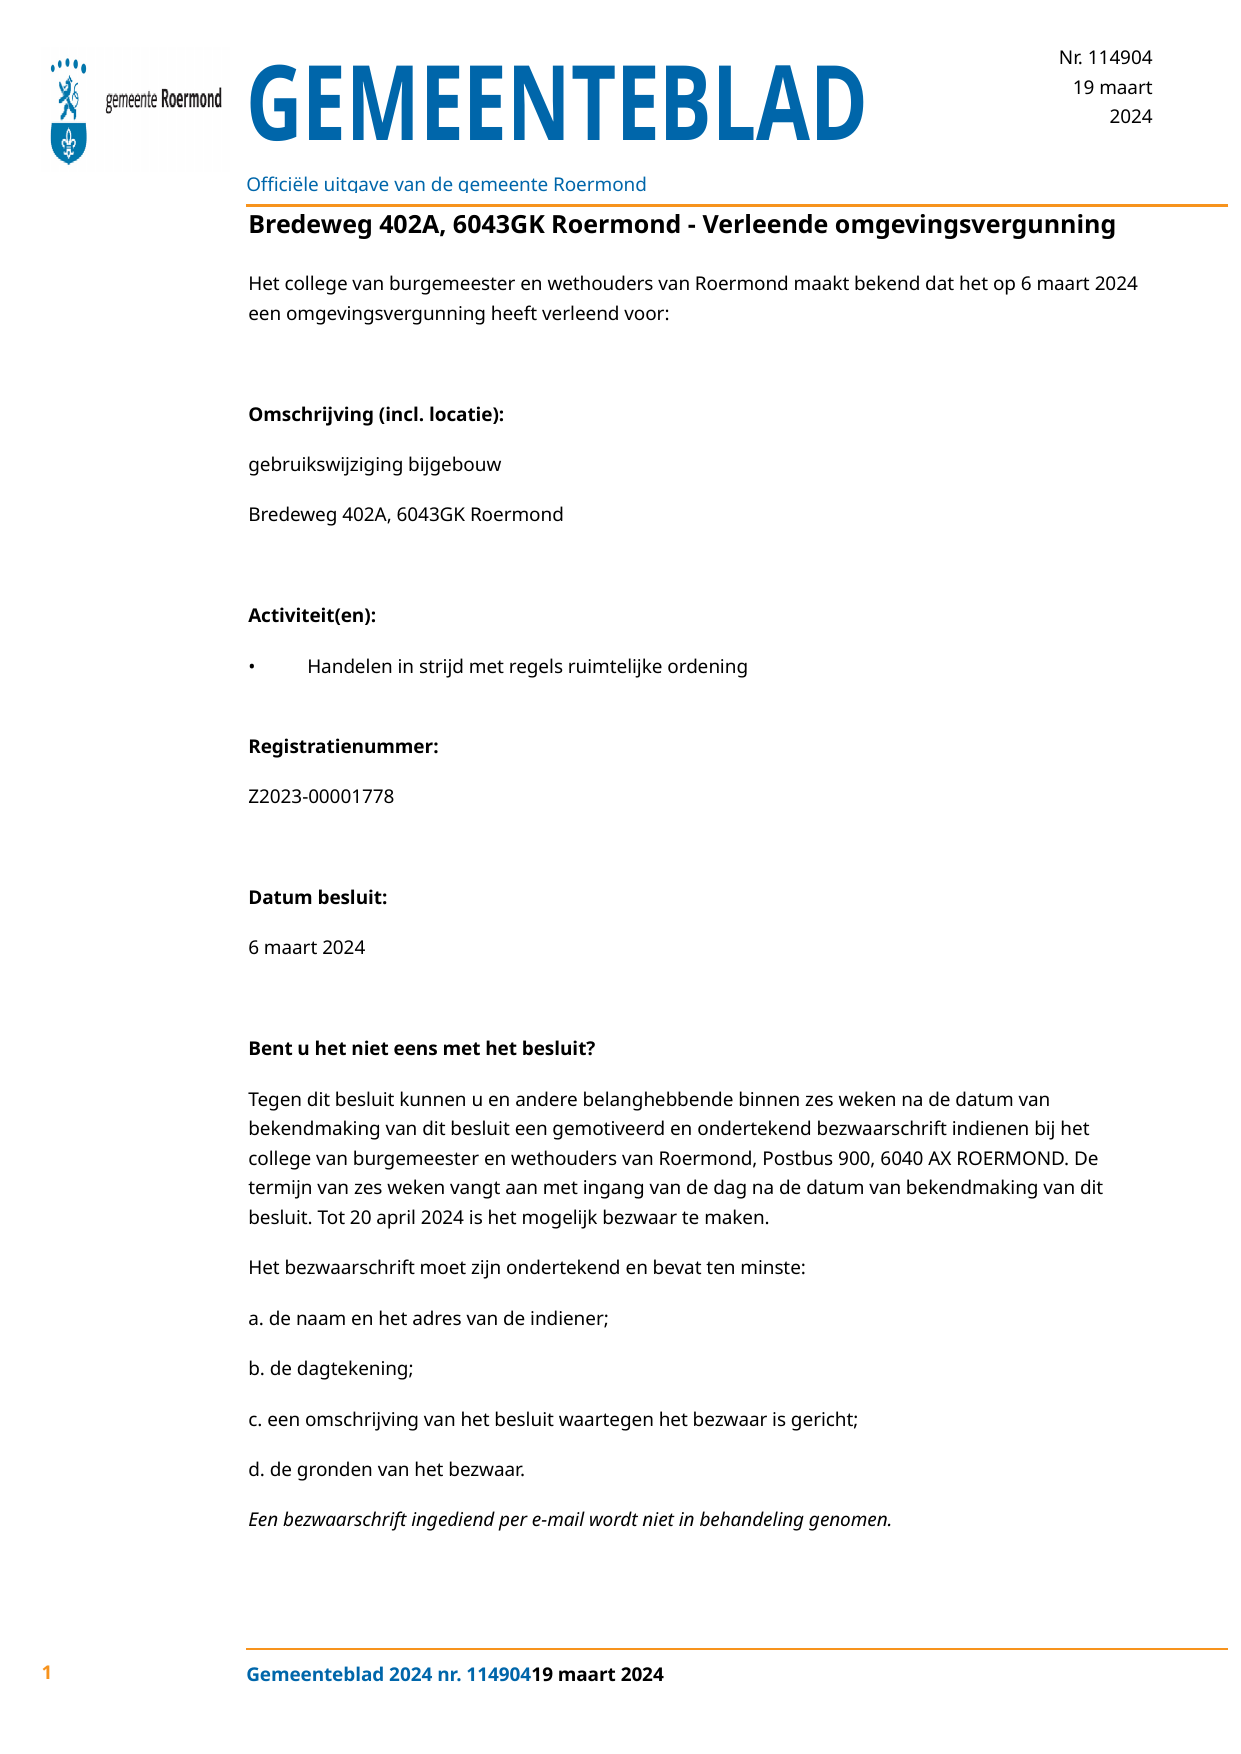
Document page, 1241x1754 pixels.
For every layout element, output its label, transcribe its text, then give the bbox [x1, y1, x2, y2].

text Registratienummer: [248, 733, 1152, 758]
text Activiteit(en): [248, 602, 1152, 628]
text Omschrijving (incl. locatie): [248, 401, 1152, 426]
text d. de gronden van het bezwaar. [248, 1456, 1152, 1482]
text Bredeweg 402A, 6043GK Roermond - Verleende omgevingsvergunning [248, 207, 1152, 241]
text c. een omschrijving van het besluit waartegen het bezwaar is gericht; [248, 1406, 1152, 1431]
text Datum besluit: [248, 884, 1152, 910]
text gebruikswijziging bijgebouw [248, 451, 1152, 477]
text Bent u het niet eens met het besluit? [248, 1035, 1152, 1061]
text a. de naam en het adres van de indiener; [248, 1305, 1152, 1331]
picture [41, 47, 231, 172]
text Het college van burgemeester en wethouders van Roermond maakt bekend dat het op 6 maart 2024 een omgevingsvergunning heeft verleend voor: [248, 270, 1152, 326]
text Tegen dit besluit kunnen u en andere belanghebbende binnen zes weken na de datum van bekendmaking van dit besluit een gemotiveerd en ondertekend bezwaarschrift indienen bij het college van burgemeester en wethouders van Roermond, Postbus 900, 6040 AX ROERMOND. De termijn van zes weken vangt aan met ingang van de dag na de datum van bekendmaking van dit besluit. Tot 20 april 2024 is het mogelijk bezwaar te maken. [248, 1086, 1152, 1230]
text b. de dagtekening; [248, 1355, 1152, 1381]
text Bredeweg 402A, 6043GK Roermond [248, 502, 1152, 527]
text Een bezwaarschrift ingediend per e-mail wordt niet in behandeling genomen. [248, 1507, 1152, 1532]
list Handelen in strijd met regels ruimtelijke ordening [248, 653, 1152, 678]
text Het bezwaarschrift moet zijn ondertekend en bevat ten minste: [248, 1254, 1152, 1280]
text 6 maart 2024 [248, 934, 1152, 960]
text Z2023-00001778 [248, 783, 1152, 809]
